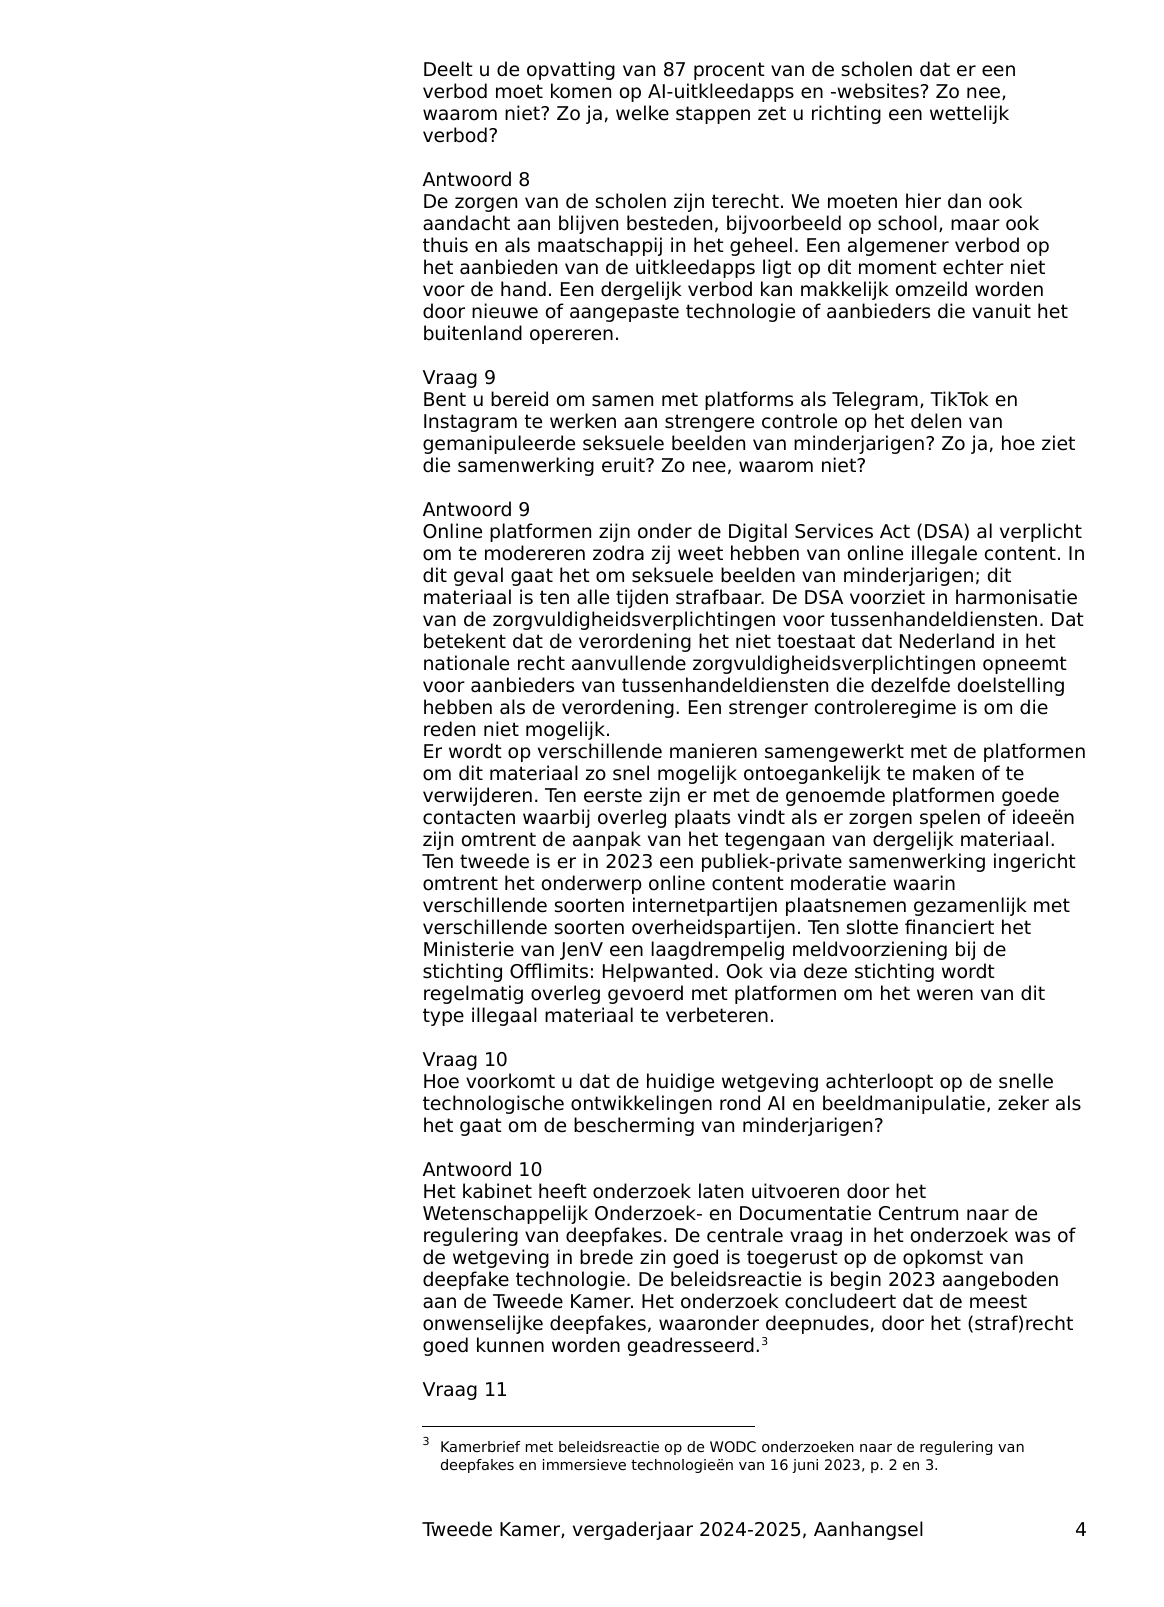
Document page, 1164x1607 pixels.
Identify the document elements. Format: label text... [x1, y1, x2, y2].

text Het kabinet heeft onderzoek laten uitvoeren door het Wetenschappelijk Onderzoek- en Documentatie Centrum naar de regulering van deepfakes. De centrale vraag in het onderzoek was of de wetgeving in brede zin goed is toegerust op de opkomst van deepfake technologie. De beleidsreactie is begin 2023 aangeboden aan de Tweede Kamer. Het onderzoek concludeert dat de meest onwenselijke deepfakes, waaronder deepnudes, door het (straf)recht goed kunnen worden geadresseerd. [422, 1181, 1087, 1357]
text Vraag 9 [422, 367, 1087, 389]
text Deelt u de opvatting van 87 procent van de scholen dat er een verbod moet komen op AI-uitkleedapps en -websites? Zo nee, waarom niet? Zo ja, welke stappen zet u richting een wettelijk verbod? [422, 59, 1087, 147]
text Bent u bereid om samen met platforms als Telegram, TikTok en Instagram te werken aan strengere controle op het delen van gemanipuleerde seksuele beelden van minderjarigen? Zo ja, hoe ziet die samenwerking eruit? Zo nee, waarom niet? [422, 389, 1087, 477]
text Kamerbrief met beleidsreactie op de WODC onderzoeken naar de regulering van deepfakes en immersieve technologieën van 16 juni 2023, p. 2 en 3. [422, 1435, 1087, 1474]
text Antwoord 8 [422, 169, 1087, 191]
text Online platformen zijn onder de Digital Services Act (DSA) al verplicht om te modereren zodra zij weet hebben van online illegale content. In dit geval gaat het om seksuele beelden van minderjarigen; dit materiaal is ten alle tijden strafbaar. De DSA voorziet in harmonisatie van de zorgvuldigheidsverplichtingen voor tussenhandeldiensten. Dat betekent dat de verordening het niet toestaat dat Nederland in het nationale recht aanvullende zorgvuldigheidsverplichtingen opneemt voor aanbieders van tussenhandeldiensten die dezelfde doelstelling hebben als de verordening. Een strenger controleregime is om die reden niet mogelijk. [422, 521, 1087, 741]
text Er wordt op verschillende manieren samengewerkt met de platformen om dit materiaal zo snel mogelijk ontoegankelijk te maken of te verwijderen. Ten eerste zijn er met de genoemde platformen goede contacten waarbij overleg plaats vindt als er zorgen spelen of ideeën zijn omtrent de aanpak van het tegengaan van dergelijk materiaal. Ten tweede is er in 2023 een publiek-private samenwerking ingericht omtrent het onderwerp online content moderatie waarin verschillende soorten internetpartijen plaatsnemen gezamenlijk met verschillende soorten overheidspartijen. Ten slotte financiert het Ministerie van JenV een laagdrempelig meldvoorziening bij de stichting Offlimits: Helpwanted. Ook via deze stichting wordt regelmatig overleg gevoerd met platformen om het weren van dit type illegaal materiaal te verbeteren. [422, 741, 1087, 1027]
text Vraag 10 [422, 1049, 1087, 1071]
text Vraag 11 [422, 1379, 1087, 1401]
text Antwoord 10 [422, 1159, 1087, 1181]
text Hoe voorkomt u dat de huidige wetgeving achterloopt op de snelle technologische ontwikkelingen rond AI en beeldmanipulatie, zeker als het gaat om de bescherming van minderjarigen? [422, 1071, 1087, 1137]
text Antwoord 9 [422, 499, 1087, 521]
text De zorgen van de scholen zijn terecht. We moeten hier dan ook aandacht aan blijven besteden, bijvoorbeeld op school, maar ook thuis en als maatschappij in het geheel. Een algemener verbod op het aanbieden van de uitkleedapps ligt op dit moment echter niet voor de hand. Een dergelijk verbod kan makkelijk omzeild worden door nieuwe of aangepaste technologie of aanbieders die vanuit het buitenland opereren. [422, 191, 1087, 345]
